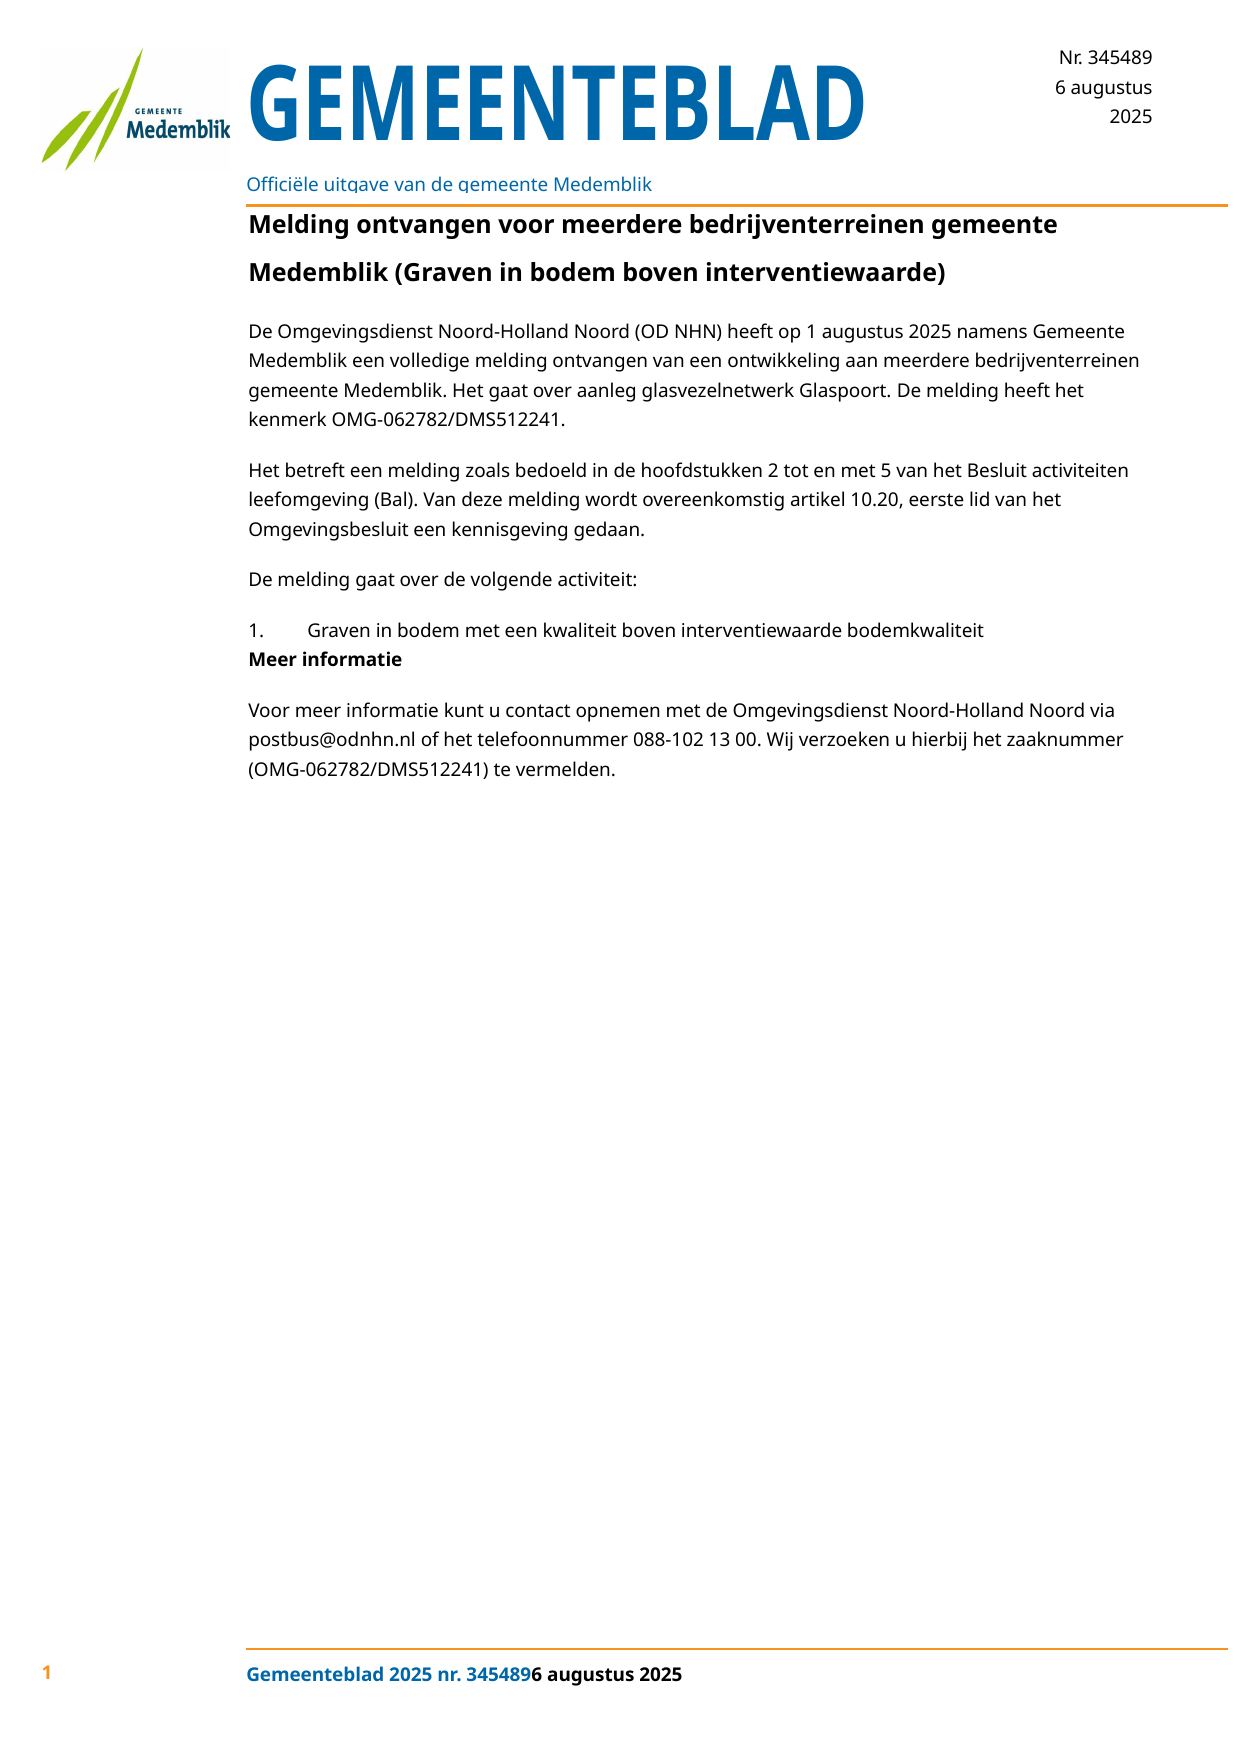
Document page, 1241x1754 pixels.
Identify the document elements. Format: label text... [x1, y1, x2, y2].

text Voor meer informatie kunt u contact opnemen met de Omgevingsdienst Noord-Holland Noord via postbus@odnhn.nl of het telefoonnummer 088-102 13 00. Wij verzoeken u hierbij het zaaknummer (OMG-062782/DMS512241) te vermelden. [248, 697, 1152, 782]
text Het betreft een melding zoals bedoeld in de hoofdstukken 2 tot en met 5 van het Besluit activiteiten leefomgeving (Bal). Van deze melding wordt overeenkomstig artikel 10.20, eerste lid van het Omgevingsbesluit een kennisgeving gedaan. [248, 457, 1152, 542]
picture [41, 47, 231, 172]
list Graven in bodem met een kwaliteit boven interventiewaarde bodemkwaliteit [248, 617, 1152, 643]
text De Omgevingsdienst Noord-Holland Noord (OD NHN) heeft op 1 augustus 2025 namens Gemeente Medemblik een volledige melding ontvangen van een ontwikkeling aan meerdere bedrijventerreinen gemeente Medemblik. Het gaat over aanleg glasvezelnetwerk Glaspoort. De melding heeft het kenmerk OMG-062782/DMS512241. [248, 318, 1152, 432]
text De melding gaat over de volgende activiteit: [248, 567, 1152, 592]
text Melding ontvangen voor meerdere bedrijventerreinen gemeente Medemblik (Graven in bodem boven interventiewaarde) [248, 207, 1152, 288]
text Meer informatie [248, 647, 1152, 672]
